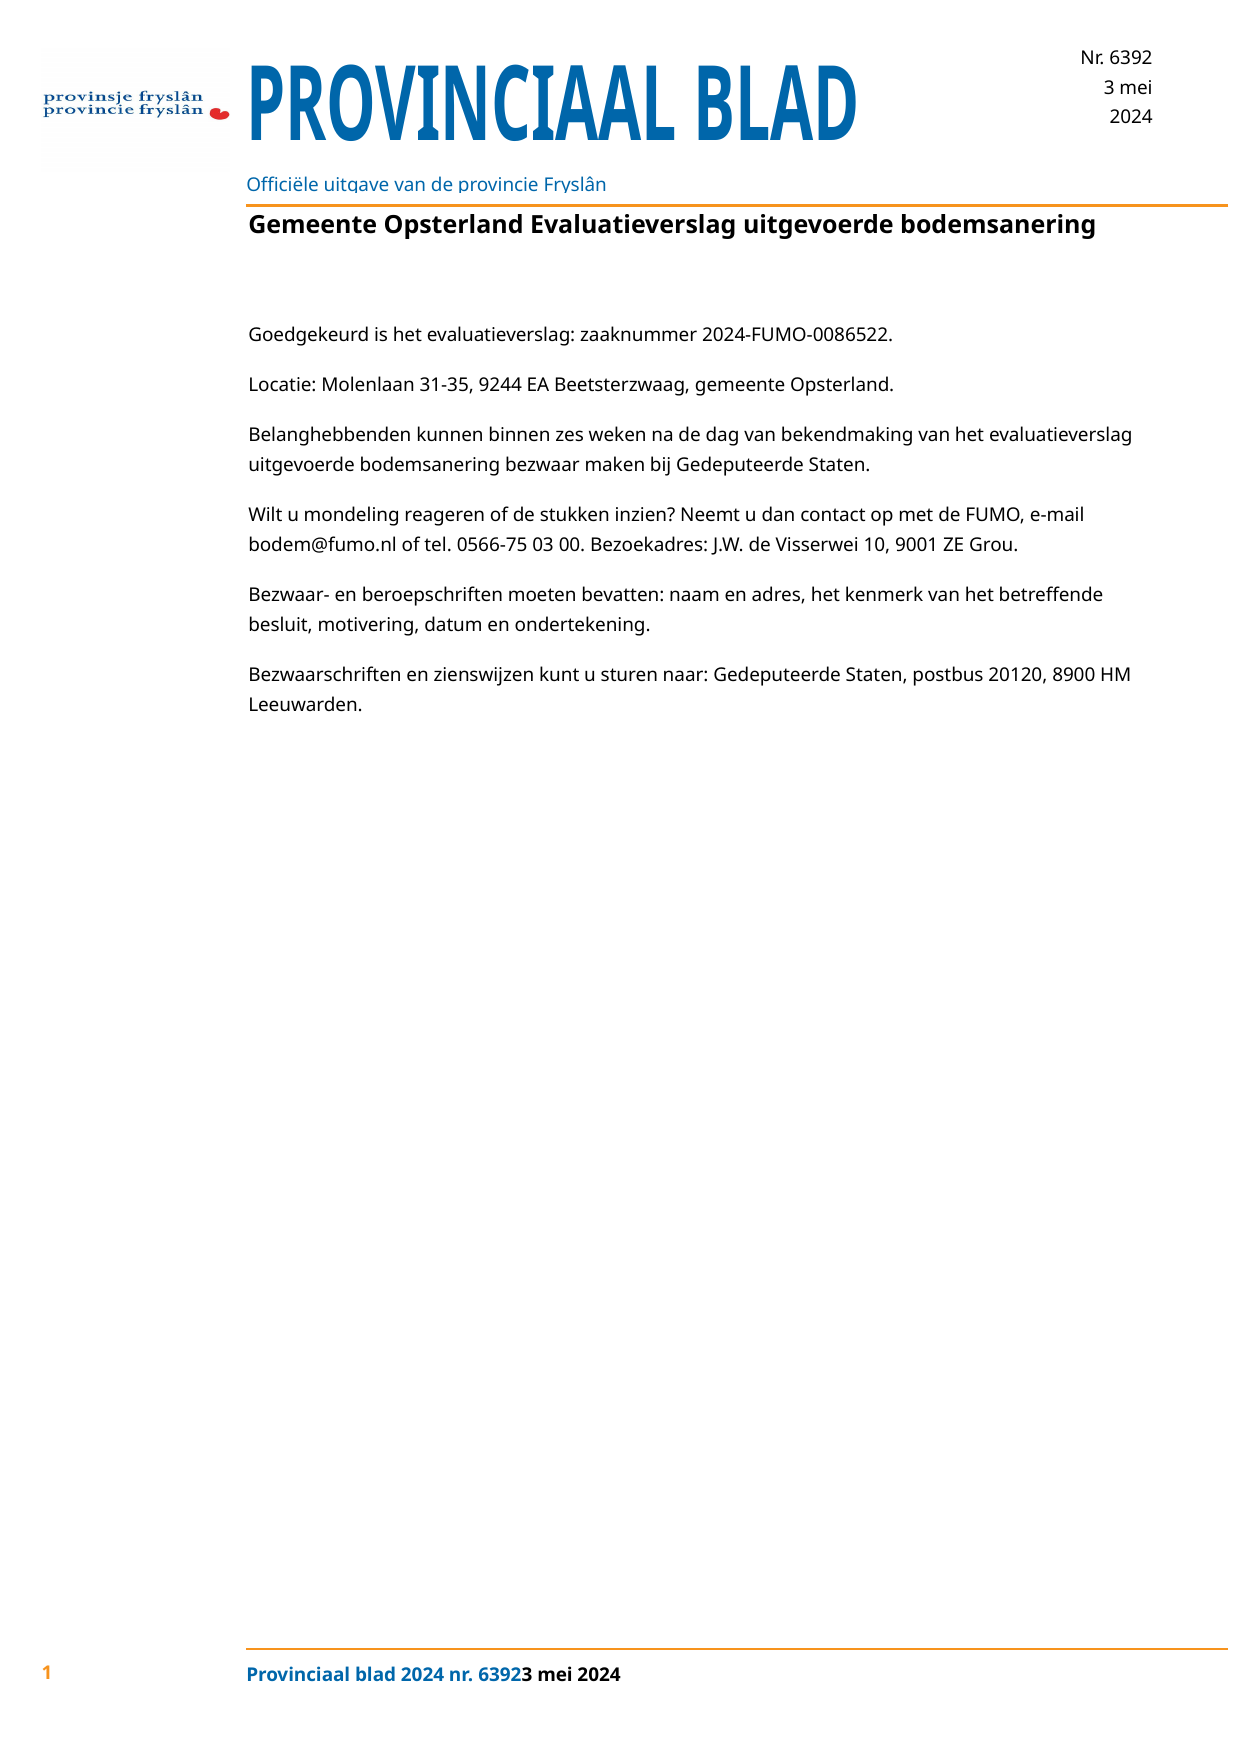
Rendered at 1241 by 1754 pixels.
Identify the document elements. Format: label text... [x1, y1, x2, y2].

text Gemeente Opsterland Evaluatieverslag uitgevoerde bodemsanering [248, 207, 1152, 241]
text Belanghebbenden kunnen binnen zes weken na de dag van bekendmaking van het evaluatieverslag uitgevoerde bodemsanering bezwaar maken bij Gedeputeerde Staten. [248, 422, 1152, 477]
text Locatie: Molenlaan 31-35, 9244 EA Beetsterzwaag, gemeente Opsterland. [248, 371, 1152, 397]
text Bezwaar- en beroepschriften moeten bevatten: naam en adres, het kenmerk van het betreffende besluit, motivering, datum en ondertekening. [248, 582, 1152, 637]
text Wilt u mondeling reageren of de stukken inzien? Neemt u dan contact op met de FUMO, e-mail bodem@fumo.nl of tel. 0566-75 03 00. Bezoekadres: J.W. de Visserwei 10, 9001 ZE Grou. [248, 502, 1152, 557]
picture [41, 47, 231, 172]
text Goedgekeurd is het evaluatieverslag: zaaknummer 2024-FUMO-0086522. [248, 321, 1152, 346]
text Bezwaarschriften en zienswijzen kunt u sturen naar: Gedeputeerde Staten, postbus 20120, 8900 HM Leeuwarden. [248, 662, 1152, 717]
